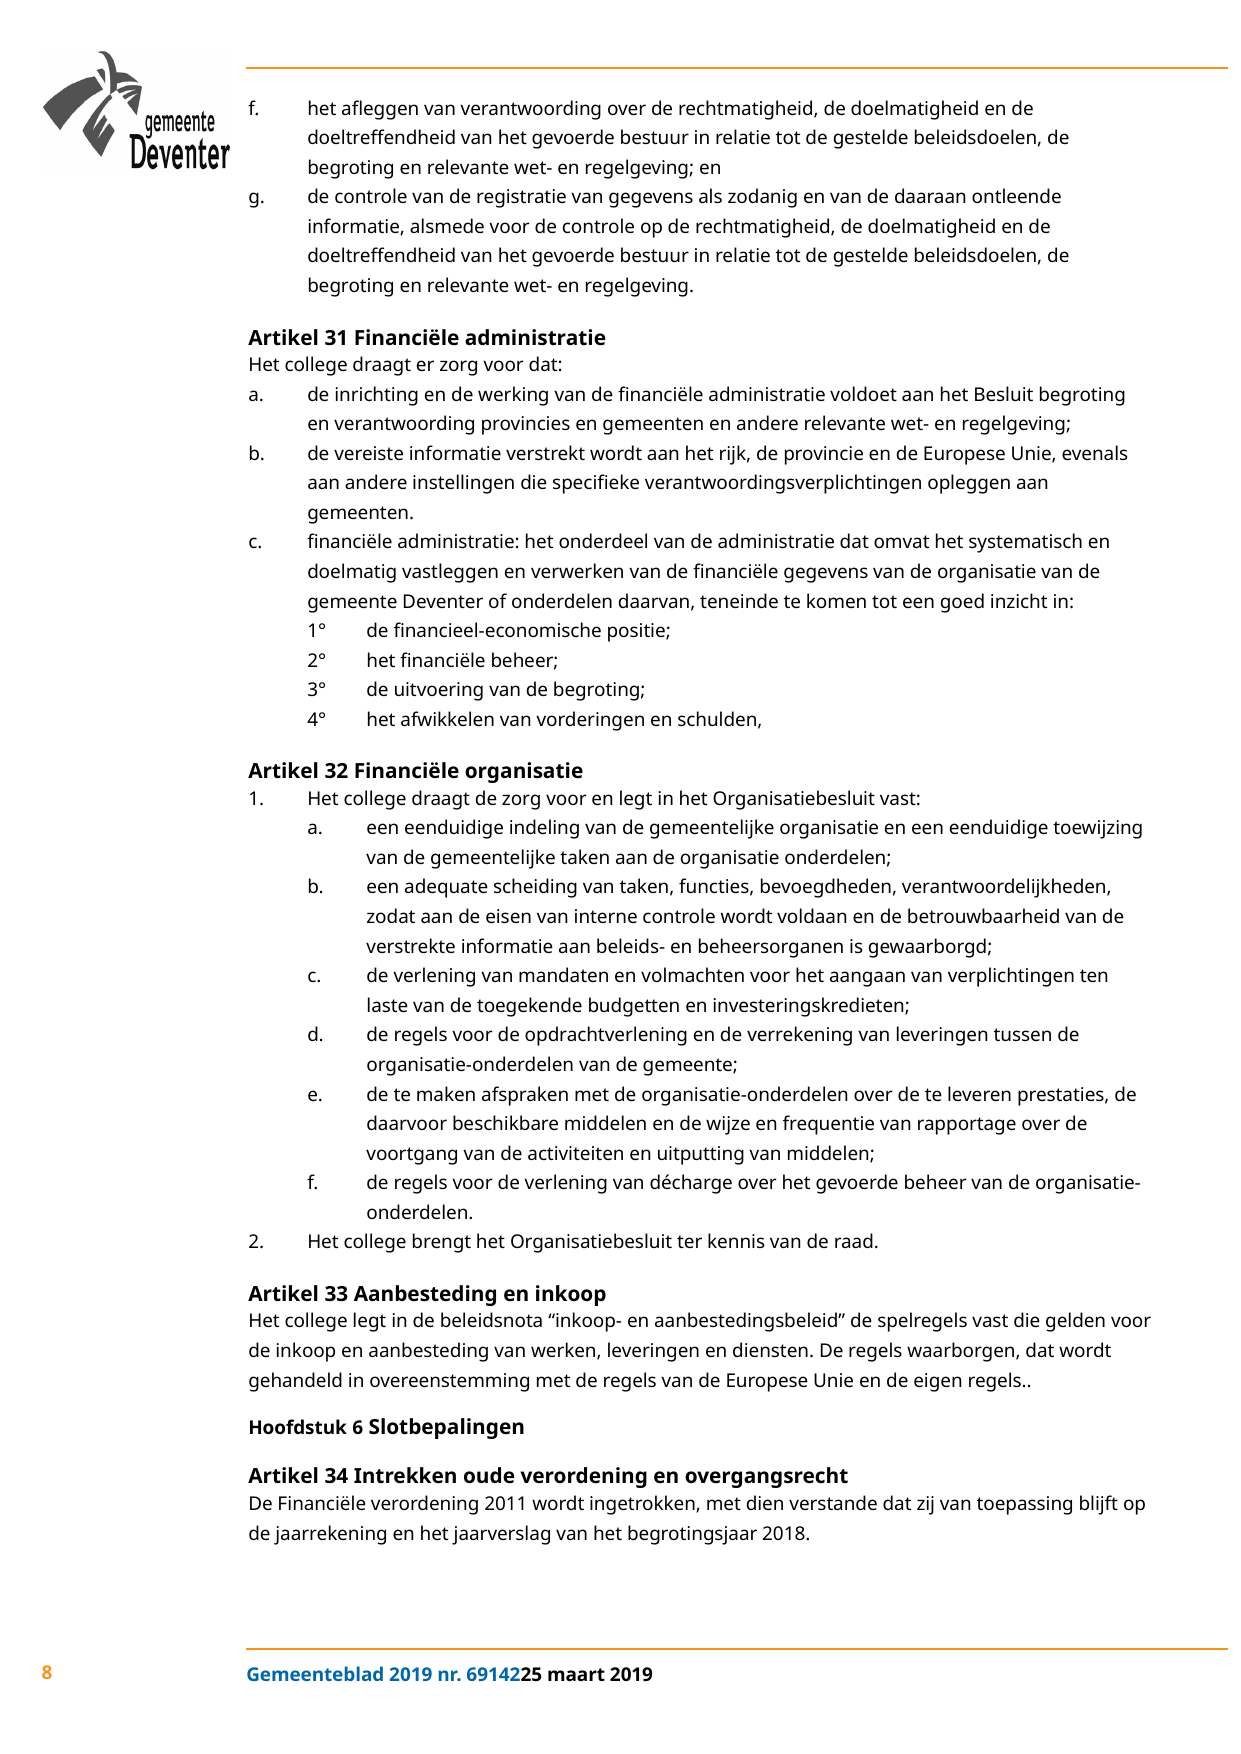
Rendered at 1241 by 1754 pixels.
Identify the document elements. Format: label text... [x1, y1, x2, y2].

text Artikel 34 Intrekken oude verordening en overgangsrecht [248, 1462, 1152, 1490]
list de inrichting en de werking van de financiële administratie voldoet aan het Besluit begroting en verantwoording provincies en gemeenten en andere relevante wet- en regelgeving; [248, 381, 1152, 436]
list de regels voor de opdrachtverlening en de verrekening van leveringen tussen de organisatie-onderdelen van de gemeente; [307, 1022, 1152, 1077]
list de verlening van mandaten en volmachten voor het aangaan van verplichtingen ten laste van de toegekende budgetten en investeringskredieten; [307, 962, 1152, 1018]
text Het college legt in de beleidsnota “inkoop- en aanbestedingsbeleid” de spelregels vast die gelden voor de inkoop en aanbesteding van werken, leveringen en diensten. De regels waarborgen, dat wordt gehandeld in overeenstemming met de regels van de Europese Unie en de eigen regels.. [248, 1308, 1152, 1392]
list de te maken afspraken met de organisatie-onderdelen over de te leveren prestaties, de daarvoor beschikbare middelen en de wijze en frequentie van rapportage over de voortgang van de activiteiten en uitputting van middelen; [307, 1081, 1152, 1166]
text Het college draagt er zorg voor dat: [248, 351, 1152, 377]
list het financiële beheer; [307, 647, 1152, 673]
list financiële administratie: het onderdeel van de administratie dat omvat het systematisch en doelmatig vastleggen en verwerken van de financiële gegevens van de organisatie van de gemeente Deventer of onderdelen daarvan, teneinde te komen tot een goed inzicht in: [248, 529, 1152, 613]
text Hoofdstuk 6 Slotbepalingen [248, 1412, 1152, 1441]
list de financieel-economische positie; [307, 617, 1152, 643]
text Artikel 32 Financiële organisatie [248, 757, 1152, 785]
list Het college brengt het Organisatiebesluit ter kennis van de raad. [248, 1229, 1152, 1254]
text De Financiële verordening 2011 wordt ingetrokken, met dien verstande dat zij van toepassing blijft op de jaarrekening en het jaarverslag van het begrotingsjaar 2018. [248, 1490, 1152, 1545]
list Het college draagt de zorg voor en legt in het Organisatiebesluit vast: [248, 785, 1152, 811]
list een eenduidige indeling van de gemeentelijke organisatie en een eenduidige toewijzing van de gemeentelijke taken aan de organisatie onderdelen; [307, 814, 1152, 870]
list de uitvoering van de begroting; [307, 677, 1152, 702]
list een adequate scheiding van taken, functies, bevoegdheden, verantwoordelijkheden, zodat aan de eisen van interne controle wordt voldaan en de betrouwbaarheid van de verstrekte informatie aan beleids- en beheersorganen is gewaarborgd; [307, 874, 1152, 959]
list de regels voor de verlening van décharge over het gevoerde beheer van de organisatie-onderdelen. [307, 1169, 1152, 1225]
list de controle van de registratie van gegevens als zodanig en van de daaraan ontleende informatie, alsmede voor de controle op de rechtmatigheid, de doelmatigheid en de doeltreffendheid van het gevoerde bestuur in relatie tot de gestelde beleidsdoelen, de begroting en relevante wet- en regelgeving. [248, 183, 1152, 298]
text Artikel 33 Aanbesteding en inkoop [248, 1279, 1152, 1308]
text Artikel 31 Financiële administratie [248, 323, 1152, 351]
list de vereiste informatie verstrekt wordt aan het rijk, de provincie en de Europese Unie, evenals aan andere instellingen die specifieke verantwoordingsverplichtingen opleggen aan gemeenten. [248, 440, 1152, 525]
list het afwikkelen van vorderingen en schulden, [307, 706, 1152, 732]
picture [41, 47, 231, 172]
list het afleggen van verantwoording over de rechtmatigheid, de doelmatigheid en de doeltreffendheid van het gevoerde bestuur in relatie tot de gestelde beleidsdoelen, de begroting en relevante wet- en regelgeving; en [248, 95, 1152, 180]
